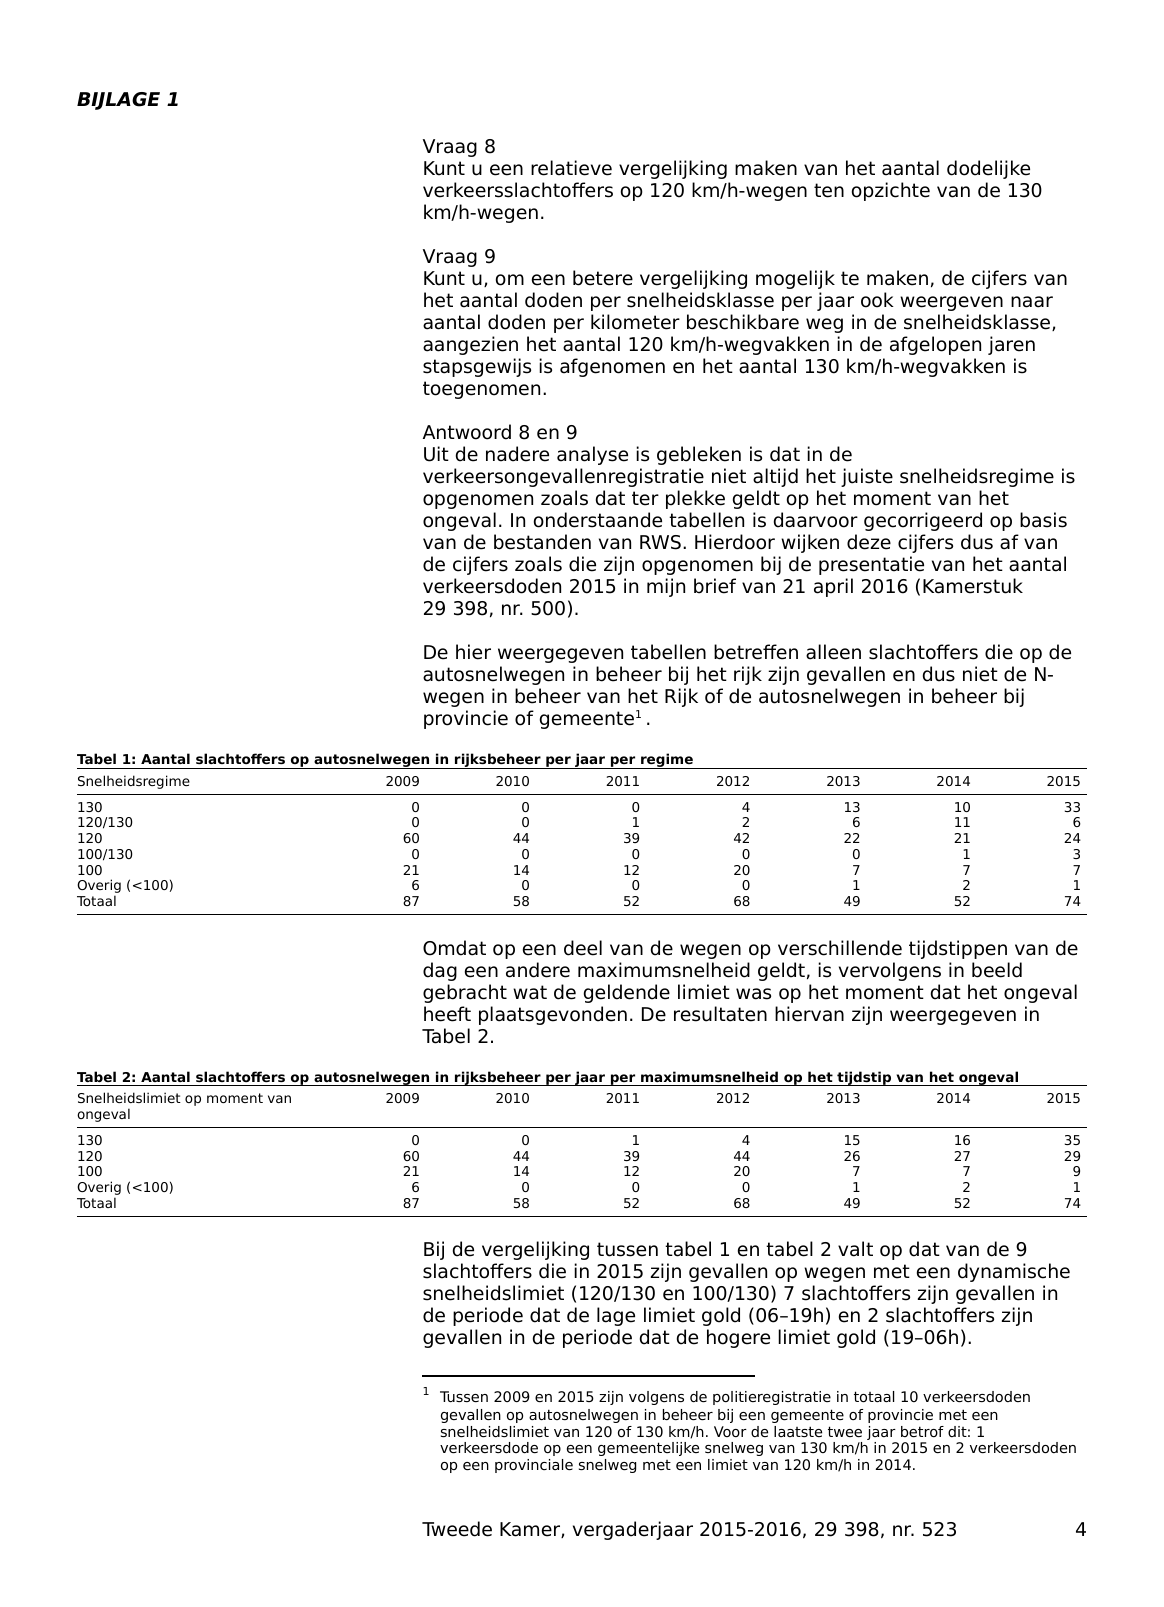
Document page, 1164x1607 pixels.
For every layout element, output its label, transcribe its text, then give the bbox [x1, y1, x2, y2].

table_cell 0 [426, 878, 536, 894]
text Bij de vergelijking tussen tabel 1 en tabel 2 valt op dat van de 9 slachtoffers die in 2015 zijn gevallen op wegen met een dynamische snelheidslimiet (120/130 en 100/130) 7 slachtoffers zijn gevallen in de periode dat de lage limiet gold (06–19h) en 2 slachtoffers zijn gevallen in de periode dat de hogere limiet gold (19–06h). [422, 1239, 1087, 1349]
table_cell 2009 [315, 1086, 426, 1127]
text Vraag 8 [422, 136, 1087, 158]
table_cell 120/130 [77, 815, 315, 831]
table_cell 1 [866, 847, 976, 862]
table_cell 0 [646, 878, 756, 894]
table_cell 2012 [646, 769, 756, 794]
table_cell 6 [315, 878, 426, 894]
table_cell 100/130 [77, 847, 315, 862]
text De hier weergegeven tabellen betreffen alleen slachtoffers die op de autosnelwegen in beheer bij het rijk zijn gevallen en dus niet de N-wegen in beheer van het Rijk of de autosnelwegen in beheer bij provincie of gemeente. [422, 642, 1087, 730]
table_cell 21 [315, 863, 426, 878]
table_cell 52 [536, 894, 646, 914]
table_cell 0 [536, 847, 646, 862]
table_cell 1 [536, 1128, 646, 1148]
table_cell 39 [536, 831, 646, 847]
table_cell 29 [976, 1149, 1087, 1164]
table_cell 1 [976, 1180, 1087, 1196]
table_cell 87 [315, 1196, 426, 1216]
table_cell 0 [646, 1180, 756, 1196]
table_cell 58 [426, 1196, 536, 1216]
text Kunt u, om een betere vergelijking mogelijk te maken, de cijfers van het aantal doden per snelheidsklasse per jaar ook weergeven naar aantal doden per kilometer beschikbare weg in de snelheidsklasse, aangezien het aantal 120 km/h-wegvakken in de afgelopen jaren stapsgewijs is afgenomen en het aantal 130 km/h-wegvakken is toegenomen. [422, 268, 1087, 400]
table_cell 21 [315, 1164, 426, 1180]
table_cell 60 [315, 831, 426, 847]
table_cell 120 [77, 831, 315, 847]
table_cell 9 [976, 1164, 1087, 1180]
table_cell 52 [536, 1196, 646, 1216]
table_cell 0 [426, 847, 536, 862]
table_cell 7 [866, 1164, 976, 1180]
table_cell 15 [756, 1128, 866, 1148]
table_header Tabel 1: Aantal slachtoffers op autosnelwegen in rijksbeheer per jaar per regime [77, 752, 1087, 768]
table_cell 74 [976, 894, 1087, 914]
table_cell 2015 [976, 769, 1087, 794]
table_cell 2009 [315, 769, 426, 794]
table_cell 0 [315, 815, 426, 831]
table_cell 2 [866, 1180, 976, 1196]
table_cell 130 [77, 795, 315, 815]
table_cell 14 [426, 863, 536, 878]
table_cell 0 [536, 1180, 646, 1196]
table_cell 44 [646, 1149, 756, 1164]
table_cell 22 [756, 831, 866, 847]
table_cell 130 [77, 1128, 315, 1148]
table_cell 0 [426, 815, 536, 831]
table_cell 0 [426, 795, 536, 815]
table_cell 6 [315, 1180, 426, 1196]
table_cell 12 [536, 1164, 646, 1180]
table_cell 74 [976, 1196, 1087, 1216]
table_cell 0 [315, 1128, 426, 1148]
table_cell 2011 [536, 769, 646, 794]
text Kunt u een relatieve vergelijking maken van het aantal dodelijke verkeersslachtoffers op 120 km/h-wegen ten opzichte van de 130 km/h-wegen. [422, 158, 1087, 224]
table_cell 2010 [426, 769, 536, 794]
table_cell 2014 [866, 1086, 976, 1127]
table_cell 0 [315, 847, 426, 862]
table_cell 2 [866, 878, 976, 894]
table_cell 27 [866, 1149, 976, 1164]
table_cell 14 [426, 1164, 536, 1180]
table_cell 2012 [646, 1086, 756, 1127]
table_cell 100 [77, 863, 315, 878]
table_header Tabel 2: Aantal slachtoffers op autosnelwegen in rijksbeheer per jaar per maximumsnelheid op het tijdstip van het ongeval [77, 1069, 1087, 1085]
table_cell 4 [646, 1128, 756, 1148]
text Vraag 9 [422, 246, 1087, 268]
table_cell 3 [976, 847, 1087, 862]
table_cell Snelheidsregime [77, 769, 315, 794]
table_cell 6 [756, 815, 866, 831]
table_cell 49 [756, 894, 866, 914]
table_cell Overig (<100) [77, 878, 315, 894]
table_cell 44 [426, 831, 536, 847]
table_cell 2013 [756, 769, 866, 794]
table_cell 0 [426, 1180, 536, 1196]
table_cell 2011 [536, 1086, 646, 1127]
table_cell 39 [536, 1149, 646, 1164]
table_cell 20 [646, 863, 756, 878]
table_cell 4 [646, 795, 756, 815]
table_cell 1 [756, 878, 866, 894]
table_cell 42 [646, 831, 756, 847]
table_cell 68 [646, 1196, 756, 1216]
text Omdat op een deel van de wegen op verschillende tijdstippen van de dag een andere maximumsnelheid geldt, is vervolgens in beeld gebracht wat de geldende limiet was op het moment dat het ongeval heeft plaatsgevonden. De resultaten hiervan zijn weergegeven in Tabel 2. [422, 938, 1087, 1047]
text Uit de nadere analyse is gebleken is dat in de verkeersongevallenregistratie niet altijd het juiste snelheidsregime is opgenomen zoals dat ter plekke geldt op het moment van het ongeval. In onderstaande tabellen is daarvoor gecorrigeerd op basis van de bestanden van RWS. Hierdoor wijken deze cijfers dus af van de cijfers zoals die zijn opgenomen bij de presentatie van het aantal verkeersdoden 2015 in mijn brief van 21 april 2016 (Kamerstuk 29 398, nr. 500). [422, 444, 1087, 620]
table_cell 60 [315, 1149, 426, 1164]
table_cell 52 [866, 1196, 976, 1216]
table_cell 12 [536, 863, 646, 878]
table_cell 13 [756, 795, 866, 815]
table_cell 35 [976, 1128, 1087, 1148]
table_cell 120 [77, 1149, 315, 1164]
table_cell 10 [866, 795, 976, 815]
table_cell 26 [756, 1149, 866, 1164]
table_cell 7 [756, 863, 866, 878]
table_cell 58 [426, 894, 536, 914]
table_cell 6 [976, 815, 1087, 831]
text Antwoord 8 en 9 [422, 422, 1087, 444]
table_cell 0 [426, 1128, 536, 1148]
table_cell 0 [315, 795, 426, 815]
table_cell Overig (<100) [77, 1180, 315, 1196]
table_cell 7 [756, 1164, 866, 1180]
table_cell 33 [976, 795, 1087, 815]
subtitle BIJLAGE 1 [77, 89, 1087, 111]
table_cell 20 [646, 1164, 756, 1180]
table_cell 1 [976, 878, 1087, 894]
table_cell Totaal [77, 894, 315, 914]
table_cell 16 [866, 1128, 976, 1148]
table_cell 2 [646, 815, 756, 831]
table_cell 1 [536, 815, 646, 831]
table_cell 1 [756, 1180, 866, 1196]
table_cell 21 [866, 831, 976, 847]
table_cell 0 [536, 795, 646, 815]
table_cell 2015 [976, 1086, 1087, 1127]
table_cell Snelheidslimiet op moment van ongeval [77, 1086, 315, 1127]
table_cell 49 [756, 1196, 866, 1216]
table_cell 44 [426, 1149, 536, 1164]
table_cell 0 [536, 878, 646, 894]
table_cell 7 [866, 863, 976, 878]
table_cell 52 [866, 894, 976, 914]
table_cell 2014 [866, 769, 976, 794]
table_cell 11 [866, 815, 976, 831]
table_cell 2013 [756, 1086, 866, 1127]
table_cell 0 [646, 847, 756, 862]
table_cell 24 [976, 831, 1087, 847]
table_cell 68 [646, 894, 756, 914]
table_cell 87 [315, 894, 426, 914]
table_cell 0 [756, 847, 866, 862]
table_cell 7 [976, 863, 1087, 878]
table_cell Totaal [77, 1196, 315, 1216]
table_cell 100 [77, 1164, 315, 1180]
text Tussen 2009 en 2015 zijn volgens de politieregistratie in totaal 10 verkeersdoden gevallen op autosnelwegen in beheer bij een gemeente of provincie met een snelheidslimiet van 120 of 130 km/h. Voor de laatste twee jaar betrof dit: 1 verkeersdode op een gemeentelijke snelweg van 130 km/h in 2015 en 2 verkeersdoden op een provinciale snelweg met een limiet van 120 km/h in 2014. [422, 1385, 1087, 1474]
table_cell 2010 [426, 1086, 536, 1127]
